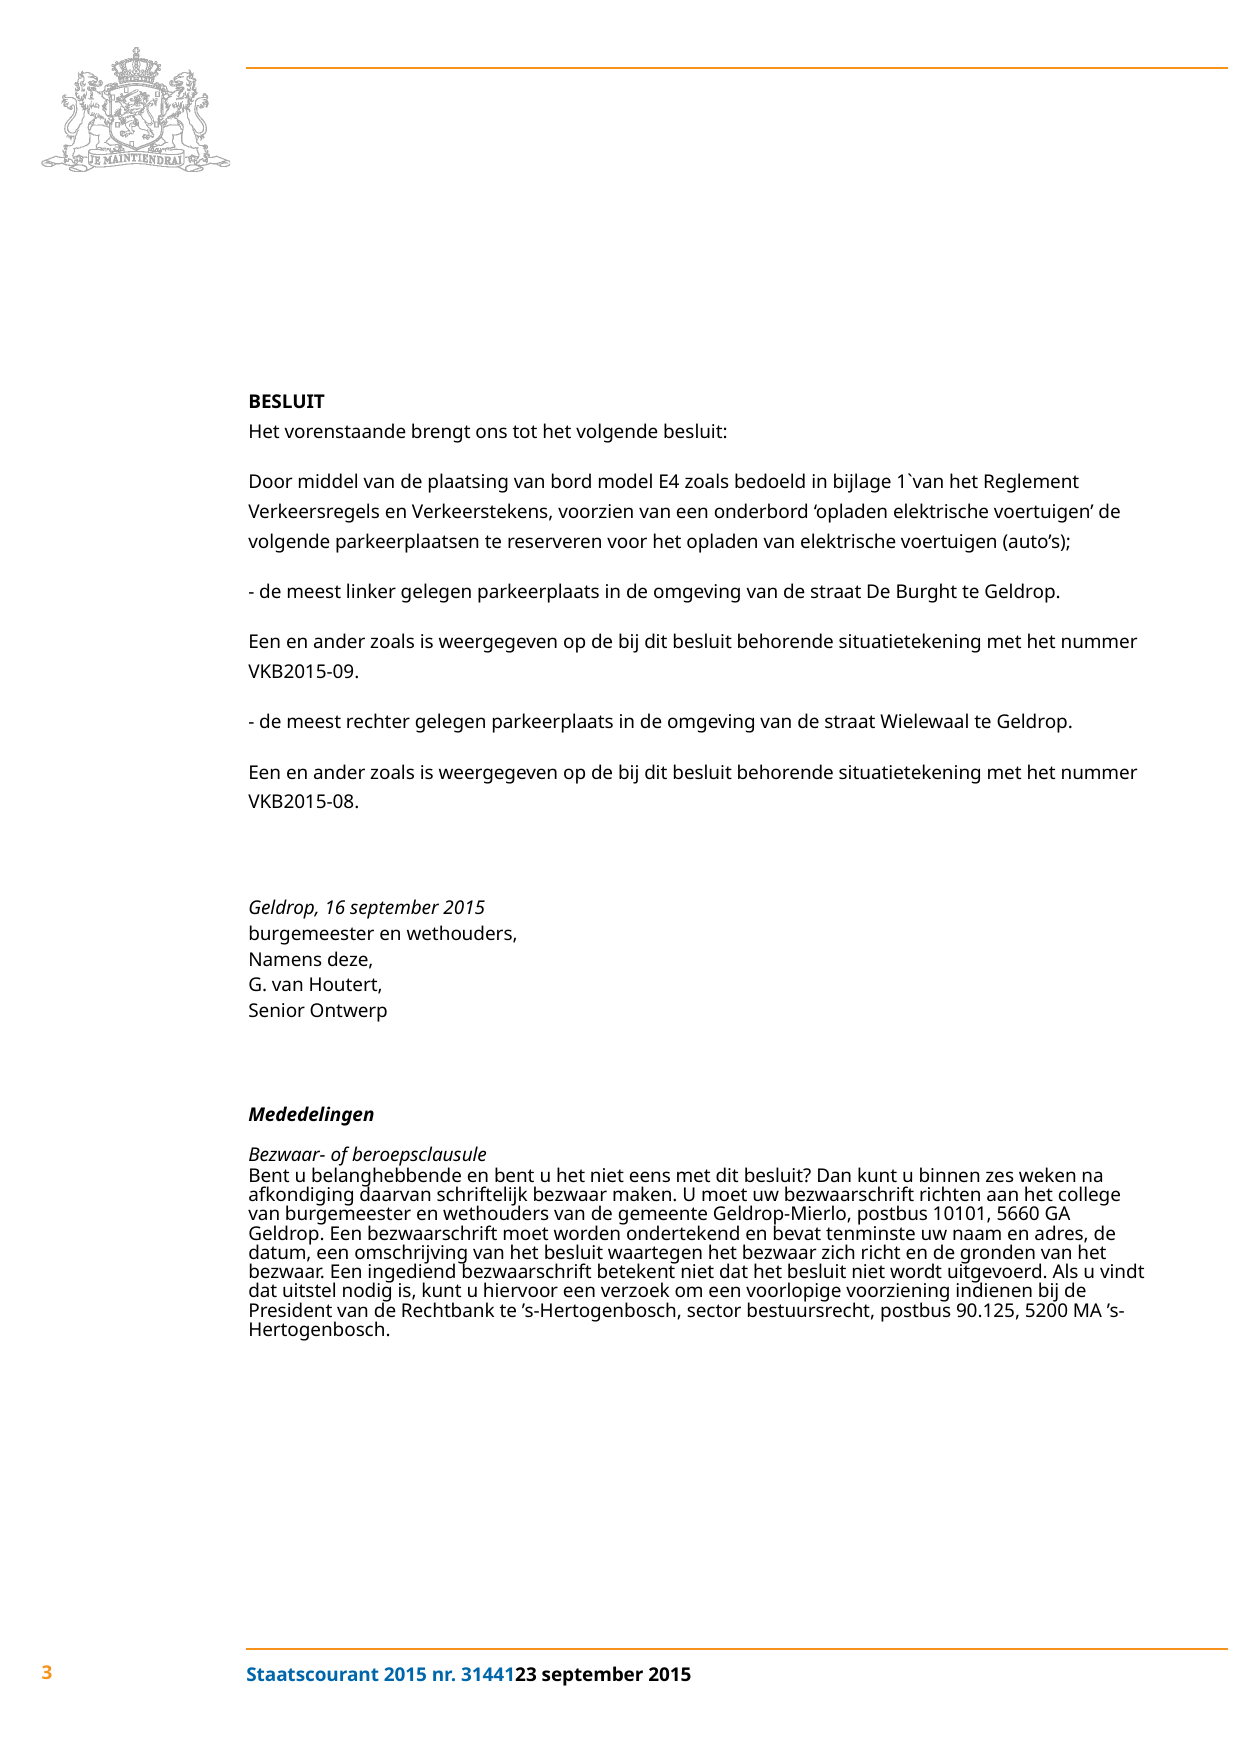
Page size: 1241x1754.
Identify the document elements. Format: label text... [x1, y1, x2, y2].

text G. van Houtert, [248, 972, 1152, 997]
text Senior Ontwerp [248, 997, 1152, 1023]
text Bezwaar- of beroepsclausule [248, 1141, 1152, 1167]
text BESLUIT [248, 389, 1152, 414]
text Namens deze, [248, 946, 1152, 972]
text Het vorenstaande brengt ons tot het volgende besluit: [248, 418, 1152, 444]
picture [41, 47, 231, 172]
text - de meest linker gelegen parkeerplaats in de omgeving van de straat De Burght te Geldrop. [248, 578, 1152, 604]
text - de meest rechter gelegen parkeerplaats in de omgeving van de straat Wielewaal te Geldrop. [248, 709, 1152, 734]
text burgemeester en wethouders, [248, 920, 1152, 946]
text Een en ander zoals is weergegeven op de bij dit besluit behorende situatietekening met het nummer VKB2015-08. [248, 759, 1152, 814]
text Mededelingen [248, 1102, 1152, 1127]
text Door middel van de plaatsing van bord model E4 zoals bedoeld in bijlage 1`van het Reglement Verkeersregels en Verkeerstekens, voorzien van een onderbord ‘opladen elektrische voertuigen’ de volgende parkeerplaatsen te reserveren voor het opladen van elektrische voertuigen (auto’s); [248, 469, 1152, 554]
text Bent u belanghebbende en bent u het niet eens met dit besluit? Dan kunt u binnen zes weken na afkondiging daarvan schriftelijk bezwaar maken. U moet uw bezwaarschrift richten aan het college van burgemeester en wethouders van de gemeente Geldrop-Mierlo, postbus 10101, 5660 GA Geldrop. Een bezwaarschrift moet worden ondertekend en bevat tenminste uw naam en adres, de datum, een omschrijving van het besluit waartegen het bezwaar zich richt en de gronden van het bezwaar. Een ingediend bezwaarschrift betekent niet dat het besluit niet wordt uitgevoerd. Als u vindt dat uitstel nodig is, kunt u hiervoor een verzoek om een voorlopige voorziening indienen bij de President van de Rechtbank te ’s-Hertogenbosch, sector bestuursrecht, postbus 90.125, 5200 MA ’s-Hertogenbosch. [248, 1167, 1152, 1340]
text Een en ander zoals is weergegeven op de bij dit besluit behorende situatietekening met het nummer VKB2015-09. [248, 629, 1152, 684]
text Geldrop, 16 september 2015 [248, 894, 1152, 920]
